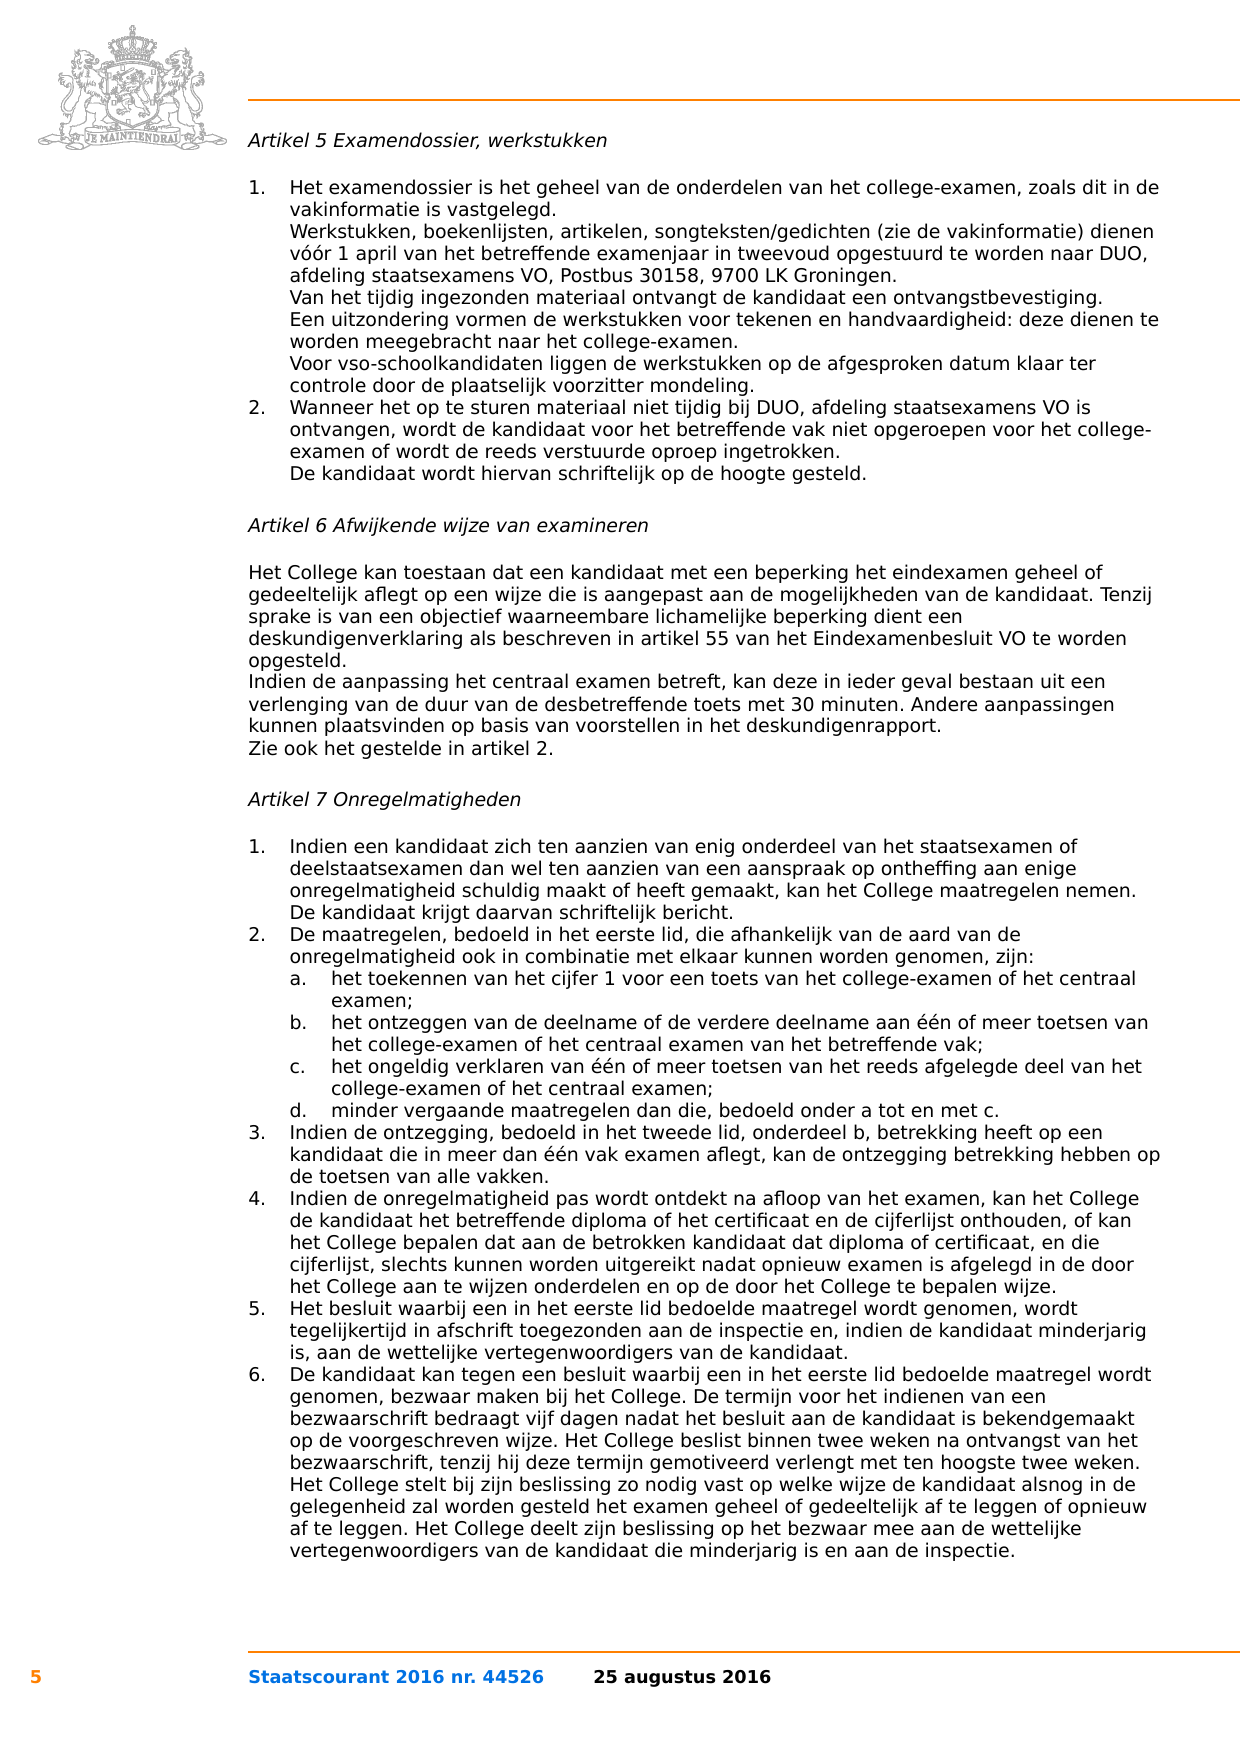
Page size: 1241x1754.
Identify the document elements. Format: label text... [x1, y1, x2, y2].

text 1. Indien een kandidaat zich ten aanzien van enig onderdeel van het staatsexamen of deelstaatsexamen dan wel ten aanzien van een aanspraak op ontheffing aan enige onregelmatigheid schuldig maakt of heeft gemaakt, kan het College maatregelen nemen. De kandidaat krijgt daarvan schriftelijk bericht. [248, 836, 1163, 924]
text 4. Indien de onregelmatigheid pas wordt ontdekt na afloop van het examen, kan het College de kandidaat het betreffende diploma of het certificaat en de cijferlijst onthouden, of kan het College bepalen dat aan de betrokken kandidaat dat diploma of certificaat, en die cijferlijst, slechts kunnen worden uitgereikt nadat opnieuw examen is afgelegd in de door het College aan te wijzen onderdelen en op de door het College te bepalen wijze. [248, 1188, 1163, 1298]
text Het College kan toestaan dat een kandidaat met een beperking het eindexamen geheel of gedeeltelijk aflegt op een wijze die is aangepast aan de mogelijkheden van de kandidaat. Tenzij sprake is van een objectief waarneembare lichamelijke beperking dient een deskundigenverklaring als beschreven in artikel 55 van het Eindexamenbesluit VO te worden opgesteld. [248, 562, 1163, 671]
text d. minder vergaande maatregelen dan die, bedoeld onder a tot en met c. [289, 1100, 1163, 1122]
subtitle Artikel 7 Onregelmatigheden [248, 789, 1163, 811]
picture [38, 25, 227, 150]
text Van het tijdig ingezonden materiaal ontvangt de kandidaat een ontvangstbevestiging. [289, 287, 1163, 309]
subtitle Artikel 6 Afwijkende wijze van examineren [248, 514, 1163, 537]
text 5. Het besluit waarbij een in het eerste lid bedoelde maatregel wordt genomen, wordt tegelijkertijd in afschrift toegezonden aan de inspectie en, indien de kandidaat minderjarig is, aan de wettelijke vertegenwoordigers van de kandidaat. [248, 1298, 1163, 1364]
text 3. Indien de ontzegging, bedoeld in het tweede lid, onderdeel b, betrekking heeft op een kandidaat die in meer dan één vak examen aflegt, kan de ontzegging betrekking hebben op de toetsen van alle vakken. [248, 1122, 1163, 1188]
text c. het ongeldig verklaren van één of meer toetsen van het reeds afgelegde deel van het college-examen of het centraal examen; [289, 1056, 1163, 1100]
text Voor vso-schoolkandidaten liggen de werkstukken op de afgesproken datum klaar ter controle door de plaatselijk voorzitter mondeling. [289, 353, 1163, 397]
text Zie ook het gestelde in artikel 2. [248, 737, 1163, 759]
text Een uitzondering vormen de werkstukken voor tekenen en handvaardigheid: deze dienen te worden meegebracht naar het college-examen. [289, 309, 1163, 353]
text Werkstukken, boekenlijsten, artikelen, songteksten/gedichten (zie de vakinformatie) dienen vóór 1 april van het betreffende examenjaar in tweevoud opgestuurd te worden naar DUO, afdeling staatsexamens VO, Postbus 30158, 9700 LK Groningen. [289, 221, 1163, 287]
text 2. Wanneer het op te sturen materiaal niet tijdig bij DUO, afdeling staatsexamens VO is ontvangen, wordt de kandidaat voor het betreffende vak niet opgeroepen voor het college-examen of wordt de reeds verstuurde oproep ingetrokken. [248, 397, 1163, 463]
text Indien de aanpassing het centraal examen betreft, kan deze in ieder geval bestaan uit een verlenging van de duur van de desbetreffende toets met 30 minuten. Andere aanpassingen kunnen plaatsvinden op basis van voorstellen in het deskundigenrapport. [248, 671, 1163, 737]
text 1. Het examendossier is het geheel van de onderdelen van het college-examen, zoals dit in de vakinformatie is vastgelegd. [248, 177, 1163, 221]
text De kandidaat wordt hiervan schriftelijk op de hoogte gesteld. [289, 463, 1163, 484]
text a. het toekennen van het cijfer 1 voor een toets van het college-examen of het centraal examen; [289, 968, 1163, 1012]
text 2. De maatregelen, bedoeld in het eerste lid, die afhankelijk van de aard van de onregelmatigheid ook in combinatie met elkaar kunnen worden genomen, zijn: [248, 924, 1163, 968]
text 6. De kandidaat kan tegen een besluit waarbij een in het eerste lid bedoelde maatregel wordt genomen, bezwaar maken bij het College. De termijn voor het indienen van een bezwaarschrift bedraagt vijf dagen nadat het besluit aan de kandidaat is bekendgemaakt op de voorgeschreven wijze. Het College beslist binnen twee weken na ontvangst van het bezwaarschrift, tenzij hij deze termijn gemotiveerd verlengt met ten hoogste twee weken. Het College stelt bij zijn beslissing zo nodig vast op welke wijze de kandidaat alsnog in de gelegenheid zal worden gesteld het examen geheel of gedeeltelijk af te leggen of opnieuw af te leggen. Het College deelt zijn beslissing op het bezwaar mee aan de wettelijke vertegenwoordigers van de kandidaat die minderjarig is en aan de inspectie. [248, 1364, 1163, 1562]
text b. het ontzeggen van de deelname of de verdere deelname aan één of meer toetsen van het college-examen of het centraal examen van het betreffende vak; [289, 1012, 1163, 1056]
subtitle Artikel 5 Examendossier, werkstukken [248, 130, 1163, 152]
